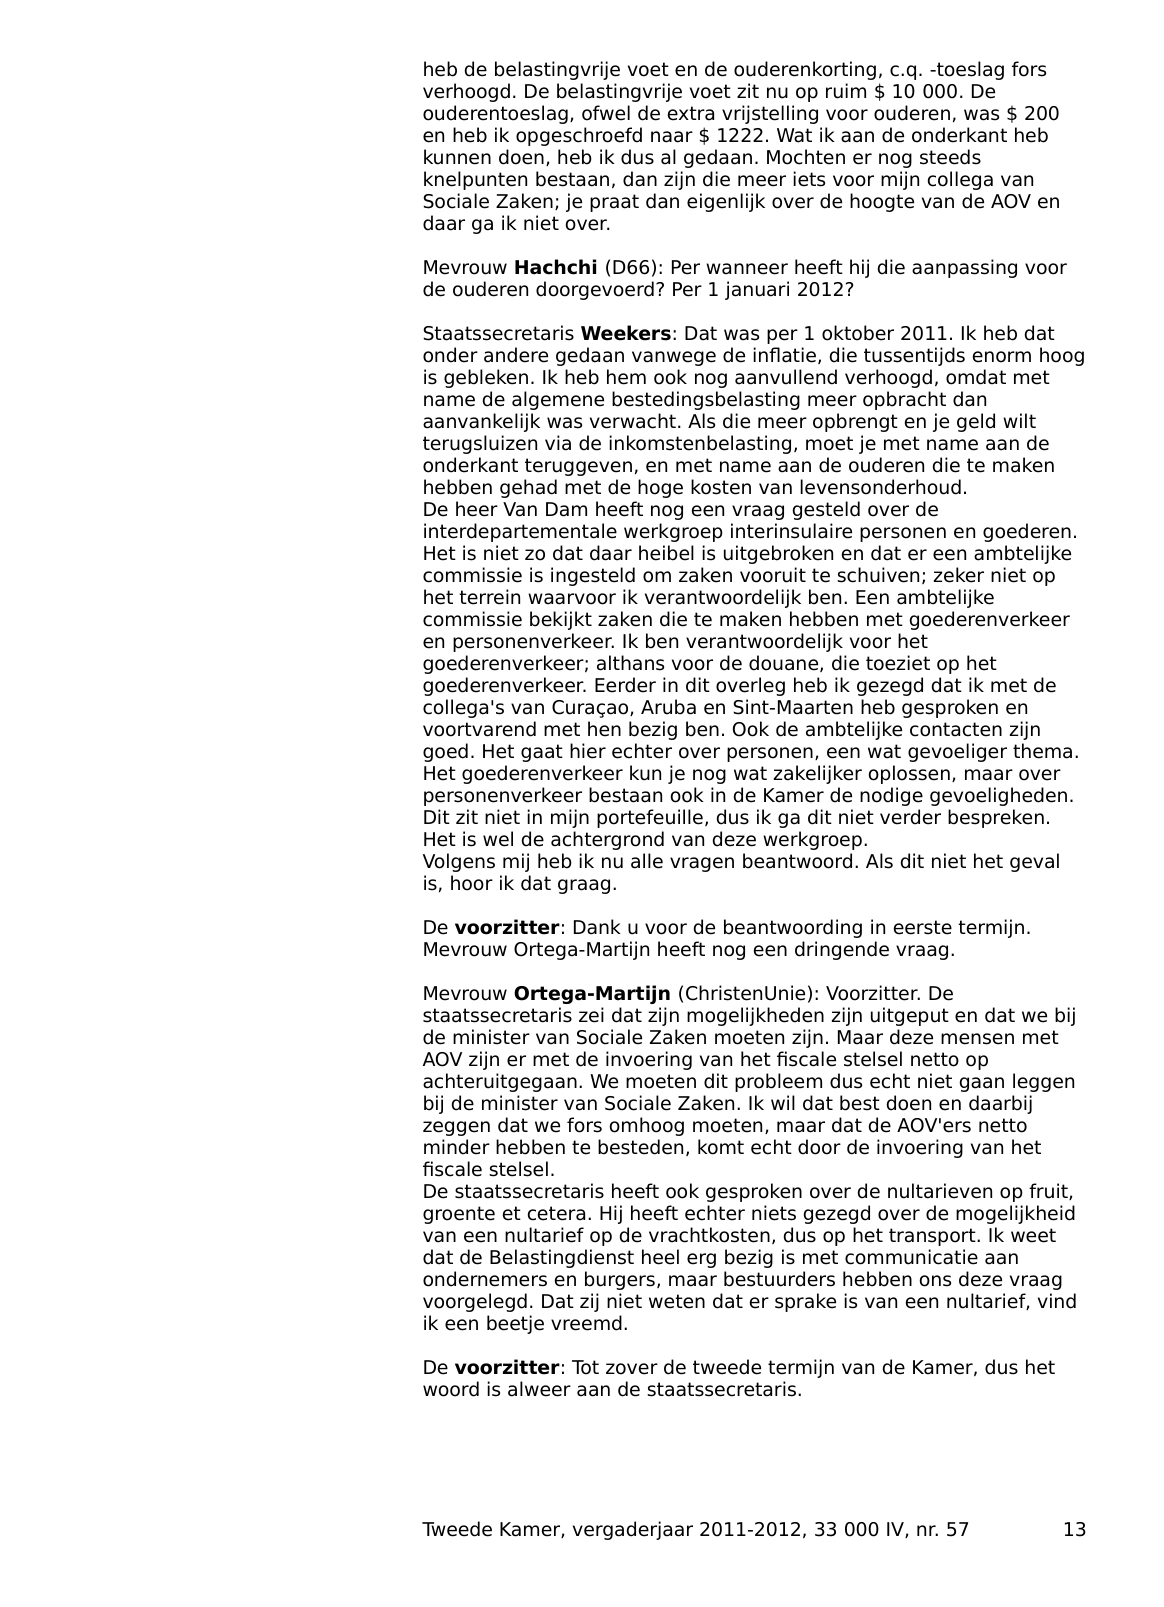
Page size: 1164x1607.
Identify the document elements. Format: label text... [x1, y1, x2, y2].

text De heer Van Dam heeft nog een vraag gesteld over de interdepartementale werkgroep interinsulaire personen en goederen. Het is niet zo dat daar heibel is uitgebroken en dat er een ambtelijke commissie is ingesteld om zaken vooruit te schuiven; zeker niet op het terrein waarvoor ik verantwoordelijk ben. Een ambtelijke commissie bekijkt zaken die te maken hebben met goederenverkeer en personenverkeer. Ik ben verantwoordelijk voor het goederenverkeer; althans voor de douane, die toeziet op het goederenverkeer. Eerder in dit overleg heb ik gezegd dat ik met de collega's van Curaçao, Aruba en Sint-Maarten heb gesproken en voortvarend met hen bezig ben. Ook de ambtelijke contacten zijn goed. Het gaat hier echter over personen, een wat gevoeliger thema. Het goederenverkeer kun je nog wat zakelijker oplossen, maar over personenverkeer bestaan ook in de Kamer de nodige gevoeligheden. Dit zit niet in mijn portefeuille, dus ik ga dit niet verder bespreken. Het is wel de achtergrond van deze werkgroep. [422, 499, 1087, 851]
text heb de belastingvrije voet en de ouderenkorting, c.q. -toeslag fors verhoogd. De belastingvrije voet zit nu op ruim $ 10 000. De ouderentoeslag, ofwel de extra vrijstelling voor ouderen, was $ 200 en heb ik opgeschroefd naar $ 1222. Wat ik aan de onderkant heb kunnen doen, heb ik dus al gedaan. Mochten er nog steeds knelpunten bestaan, dan zijn die meer iets voor mijn collega van Sociale Zaken; je praat dan eigenlijk over de hoogte van de AOV en daar ga ik niet over. [422, 59, 1087, 235]
text Mevrouw Hachchi (D66): Per wanneer heeft hij die aanpassing voor de ouderen doorgevoerd? Per 1 januari 2012? [422, 257, 1087, 301]
text De voorzitter: Tot zover de tweede termijn van de Kamer, dus het woord is alweer aan de staatssecretaris. [422, 1357, 1087, 1401]
text De staatssecretaris heeft ook gesproken over de nultarieven op fruit, groente et cetera. Hij heeft echter niets gezegd over de mogelijkheid van een nultarief op de vrachtkosten, dus op het transport. Ik weet dat de Belastingdienst heel erg bezig is met communicatie aan ondernemers en burgers, maar bestuurders hebben ons deze vraag voorgelegd. Dat zij niet weten dat er sprake is van een nultarief, vind ik een beetje vreemd. [422, 1181, 1087, 1335]
text Mevrouw Ortega-Martijn (ChristenUnie): Voorzitter. De staatssecretaris zei dat zijn mogelijkheden zijn uitgeput en dat we bij de minister van Sociale Zaken moeten zijn. Maar deze mensen met AOV zijn er met de invoering van het fiscale stelsel netto op achteruitgegaan. We moeten dit probleem dus echt niet gaan leggen bij de minister van Sociale Zaken. Ik wil dat best doen en daarbij zeggen dat we fors omhoog moeten, maar dat de AOV'ers netto minder hebben te besteden, komt echt door de invoering van het fiscale stelsel. [422, 983, 1087, 1181]
text De voorzitter: Dank u voor de beantwoording in eerste termijn. Mevrouw Ortega-Martijn heeft nog een dringende vraag. [422, 917, 1087, 961]
text Volgens mij heb ik nu alle vragen beantwoord. Als dit niet het geval is, hoor ik dat graag. [422, 851, 1087, 895]
text Staatssecretaris Weekers: Dat was per 1 oktober 2011. Ik heb dat onder andere gedaan vanwege de inflatie, die tussentijds enorm hoog is gebleken. Ik heb hem ook nog aanvullend verhoogd, omdat met name de algemene bestedingsbelasting meer opbracht dan aanvankelijk was verwacht. Als die meer opbrengt en je geld wilt terugsluizen via de inkomstenbelasting, moet je met name aan de onderkant teruggeven, en met name aan de ouderen die te maken hebben gehad met de hoge kosten van levensonderhoud. [422, 323, 1087, 499]
